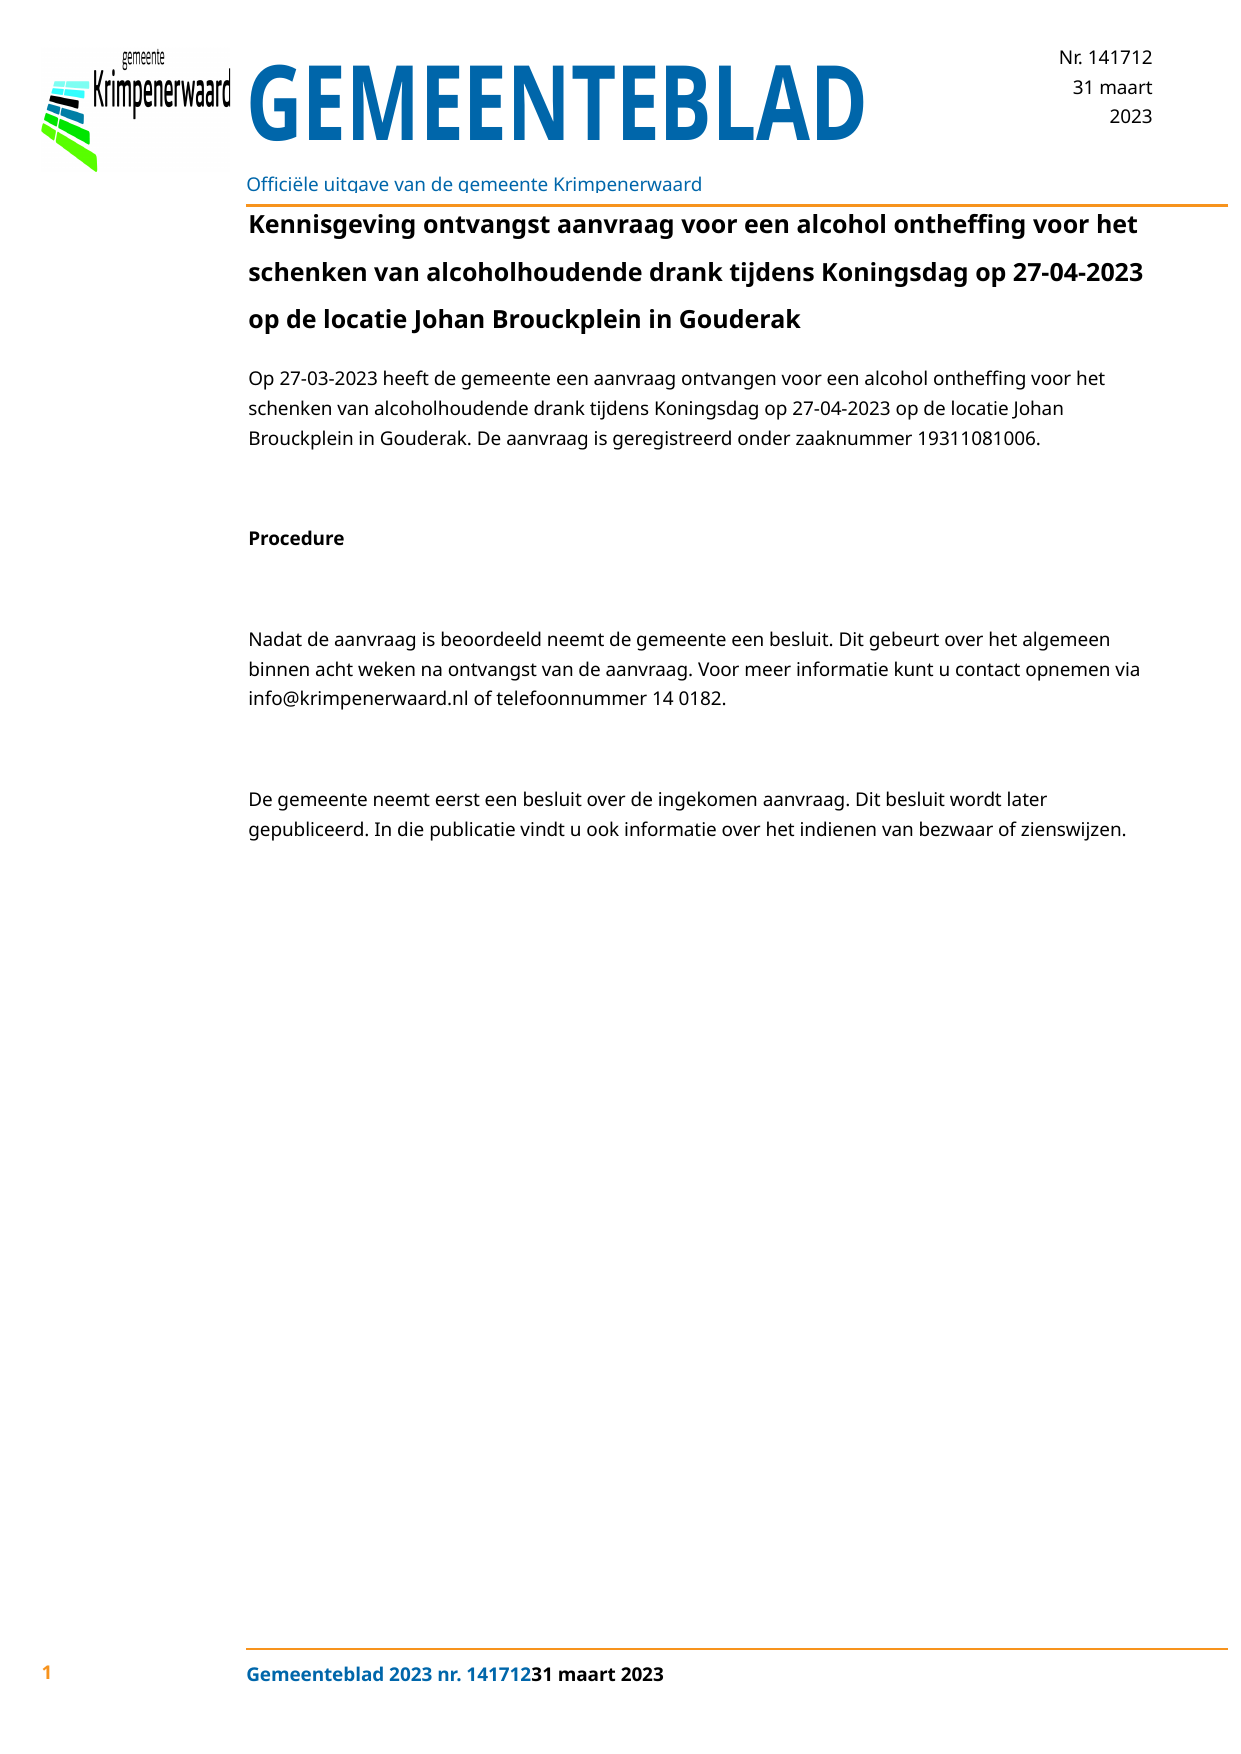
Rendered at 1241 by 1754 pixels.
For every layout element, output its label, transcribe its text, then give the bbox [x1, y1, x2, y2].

picture [41, 47, 231, 172]
text Kennisgeving ontvangst aanvraag voor een alcohol ontheffing voor het schenken van alcoholhoudende drank tijdens Koningsdag op 27-04-2023 op de locatie Johan Brouckplein in Gouderak [248, 207, 1152, 336]
text Procedure [248, 526, 1152, 551]
text Nadat de aanvraag is beoordeeld neemt de gemeente een besluit. Dit gebeurt over het algemeen binnen acht weken na ontvangst van de aanvraag. Voor meer informatie kunt u contact opnemen via info@krimpenerwaard.nl of telefoonnummer 14 0182. [248, 626, 1152, 711]
text De gemeente neemt eerst een besluit over de ingekomen aanvraag. Dit besluit wordt later gepubliceerd. In die publicatie vindt u ook informatie over het indienen van bezwaar of zienswijzen. [248, 786, 1152, 842]
text Op 27-03-2023 heeft de gemeente een aanvraag ontvangen voor een alcohol ontheffing voor het schenken van alcoholhoudende drank tijdens Koningsdag op 27-04-2023 op de locatie Johan Brouckplein in Gouderak. De aanvraag is geregistreerd onder zaaknummer 19311081006. [248, 366, 1152, 450]
